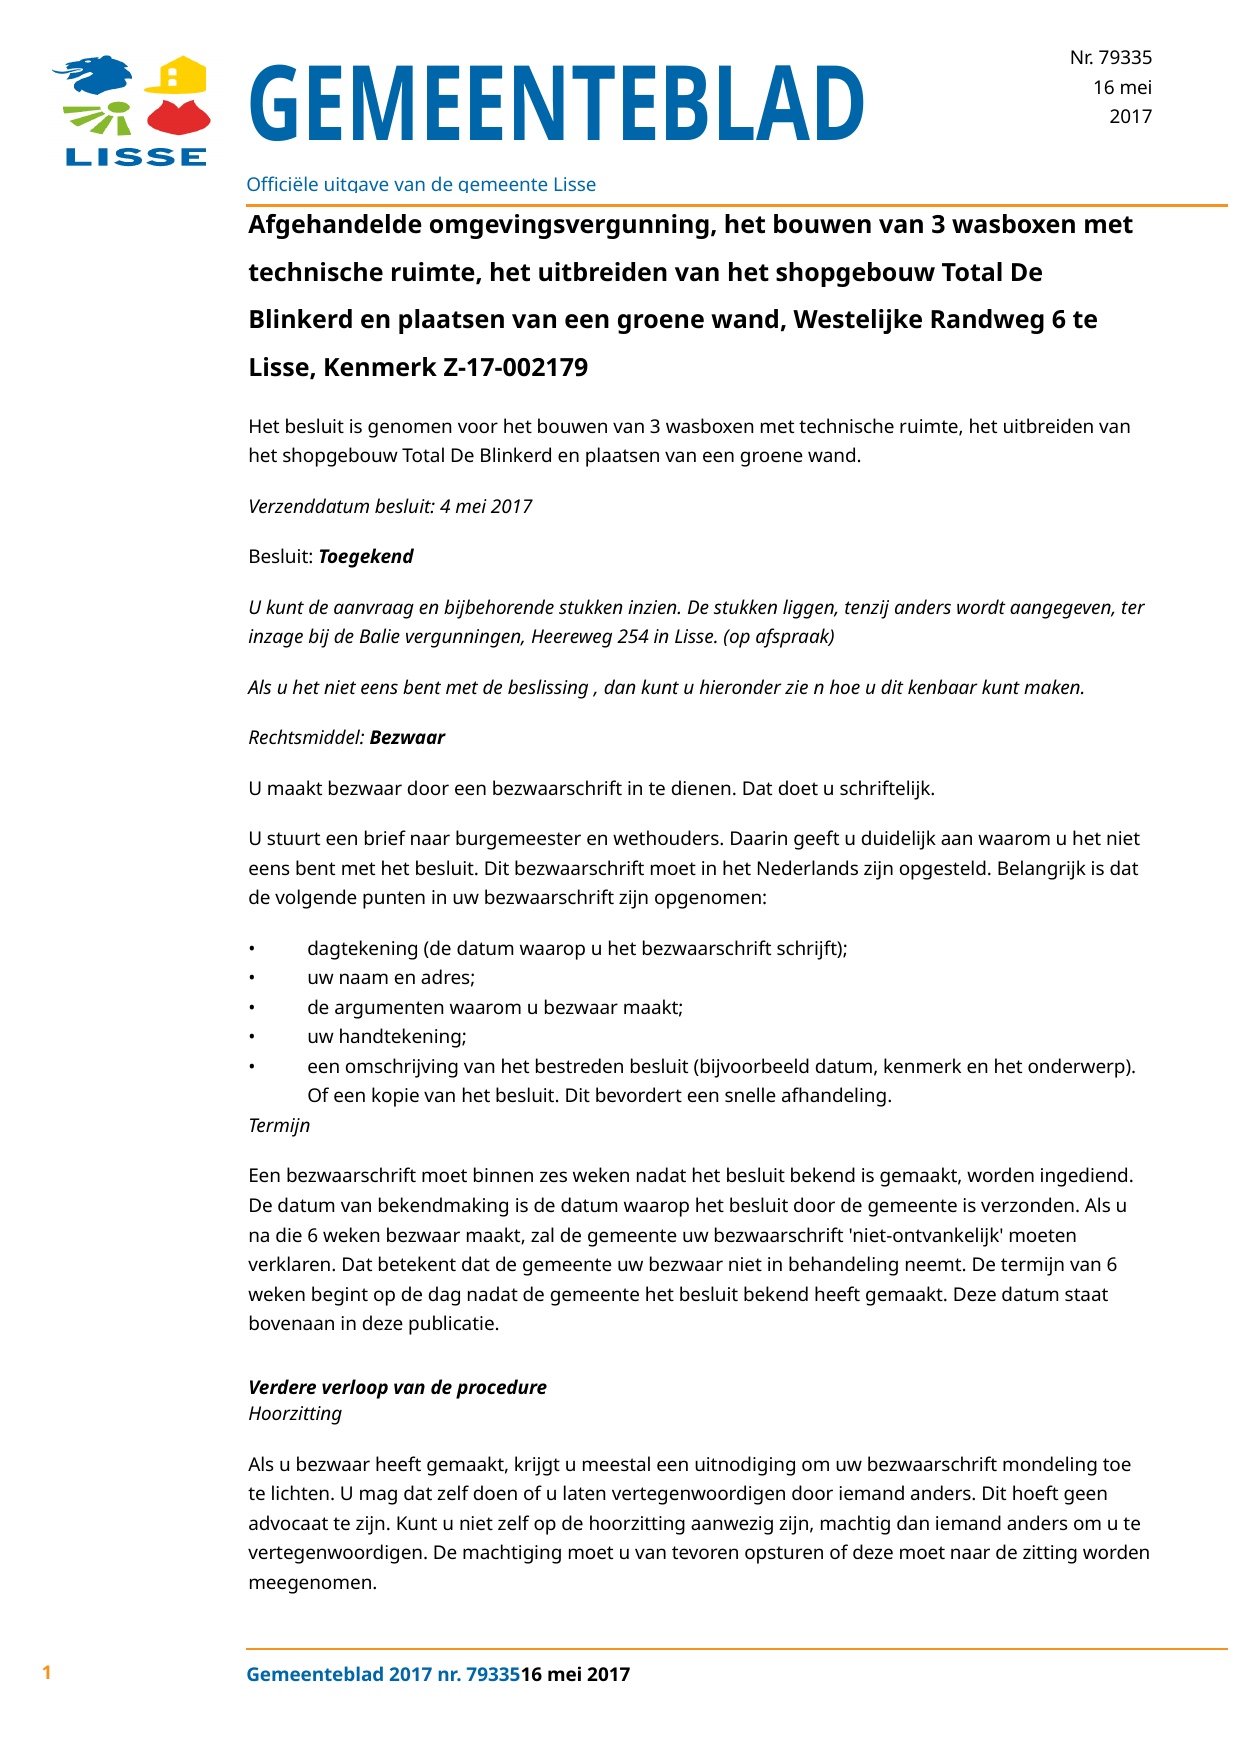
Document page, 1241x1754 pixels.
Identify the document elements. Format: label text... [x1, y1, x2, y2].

text Verzenddatum besluit: 4 mei 2017 [248, 493, 1152, 519]
text Als u het niet eens bent met de beslissing , dan kunt u hieronder zie n hoe u dit kenbaar kunt maken. [248, 674, 1152, 700]
text Afgehandelde omgevingsvergunning, het bouwen van 3 wasboxen met technische ruimte, het uitbreiden van het shopgebouw Total De Blinkerd en plaatsen van een groene wand, Westelijke Randweg 6 te Lisse, Kenmerk Z-17-002179 [248, 207, 1152, 384]
text Het besluit is genomen voor het bouwen van 3 wasboxen met technische ruimte, het uitbreiden van het shopgebouw Total De Blinkerd en plaatsen van een groene wand. [248, 413, 1152, 468]
text Besluit: Toegekend [248, 543, 1152, 569]
text Verdere verloop van de procedure [248, 1374, 1152, 1400]
text Termijn [248, 1112, 1152, 1138]
text Een bezwaarschrift moet binnen zes weken nadat het besluit bekend is gemaakt, worden ingediend. De datum van bekendmaking is de datum waarop het besluit door de gemeente is verzonden. Als u na die 6 weken bezwaar maakt, zal de gemeente uw bezwaarschrift 'niet-ontvankelijk' moeten verklaren. Dat betekent dat de gemeente uw bezwaar niet in behandeling neemt. De termijn van 6 weken begint op de dag nadat de gemeente het besluit bekend heeft gemaakt. Deze datum staat bovenaan in deze publicatie. [248, 1163, 1152, 1336]
list de argumenten waarom u bezwaar maakt; [248, 994, 1152, 1020]
text U maakt bezwaar door een bezwaarschrift in te dienen. Dat doet u schriftelijk. [248, 775, 1152, 801]
list een omschrijving van het bestreden besluit (bijvoorbeeld datum, kenmerk en het onderwerp). Of een kopie van het besluit. Dit bevordert een snelle afhandeling. [248, 1053, 1152, 1108]
text Als u bezwaar heeft gemaakt, krijgt u meestal een uitnodiging om uw bezwaarschrift mondeling toe te lichten. U mag dat zelf doen of u laten vertegenwoordigen door iemand anders. Dit hoeft geen advocaat te zijn. Kunt u niet zelf op de hoorzitting aanwezig zijn, machtig dan iemand anders om u te vertegenwoordigen. De machtiging moet u van tevoren opsturen of deze moet naar de zitting worden meegenomen. [248, 1451, 1152, 1595]
text U stuurt een brief naar burgemeester en wethouders. Daarin geeft u duidelijk aan waarom u het niet eens bent met het besluit. Dit bezwaarschrift moet in het Nederlands zijn opgesteld. Belangrijk is dat de volgende punten in uw bezwaarschrift zijn opgenomen: [248, 825, 1152, 910]
list uw naam en adres; [248, 964, 1152, 990]
list uw handtekening; [248, 1023, 1152, 1049]
text Hoorzitting [248, 1400, 1152, 1426]
picture [41, 47, 231, 172]
list dagtekening (de datum waarop u het bezwaarschrift schrijft); [248, 935, 1152, 961]
text Rechtsmiddel: Bezwaar [248, 724, 1152, 750]
text U kunt de aanvraag en bijbehorende stukken inzien. De stukken liggen, tenzij anders wordt aangegeven, ter inzage bij de Balie vergunningen, Heereweg 254 in Lisse. (op afspraak) [248, 594, 1152, 649]
